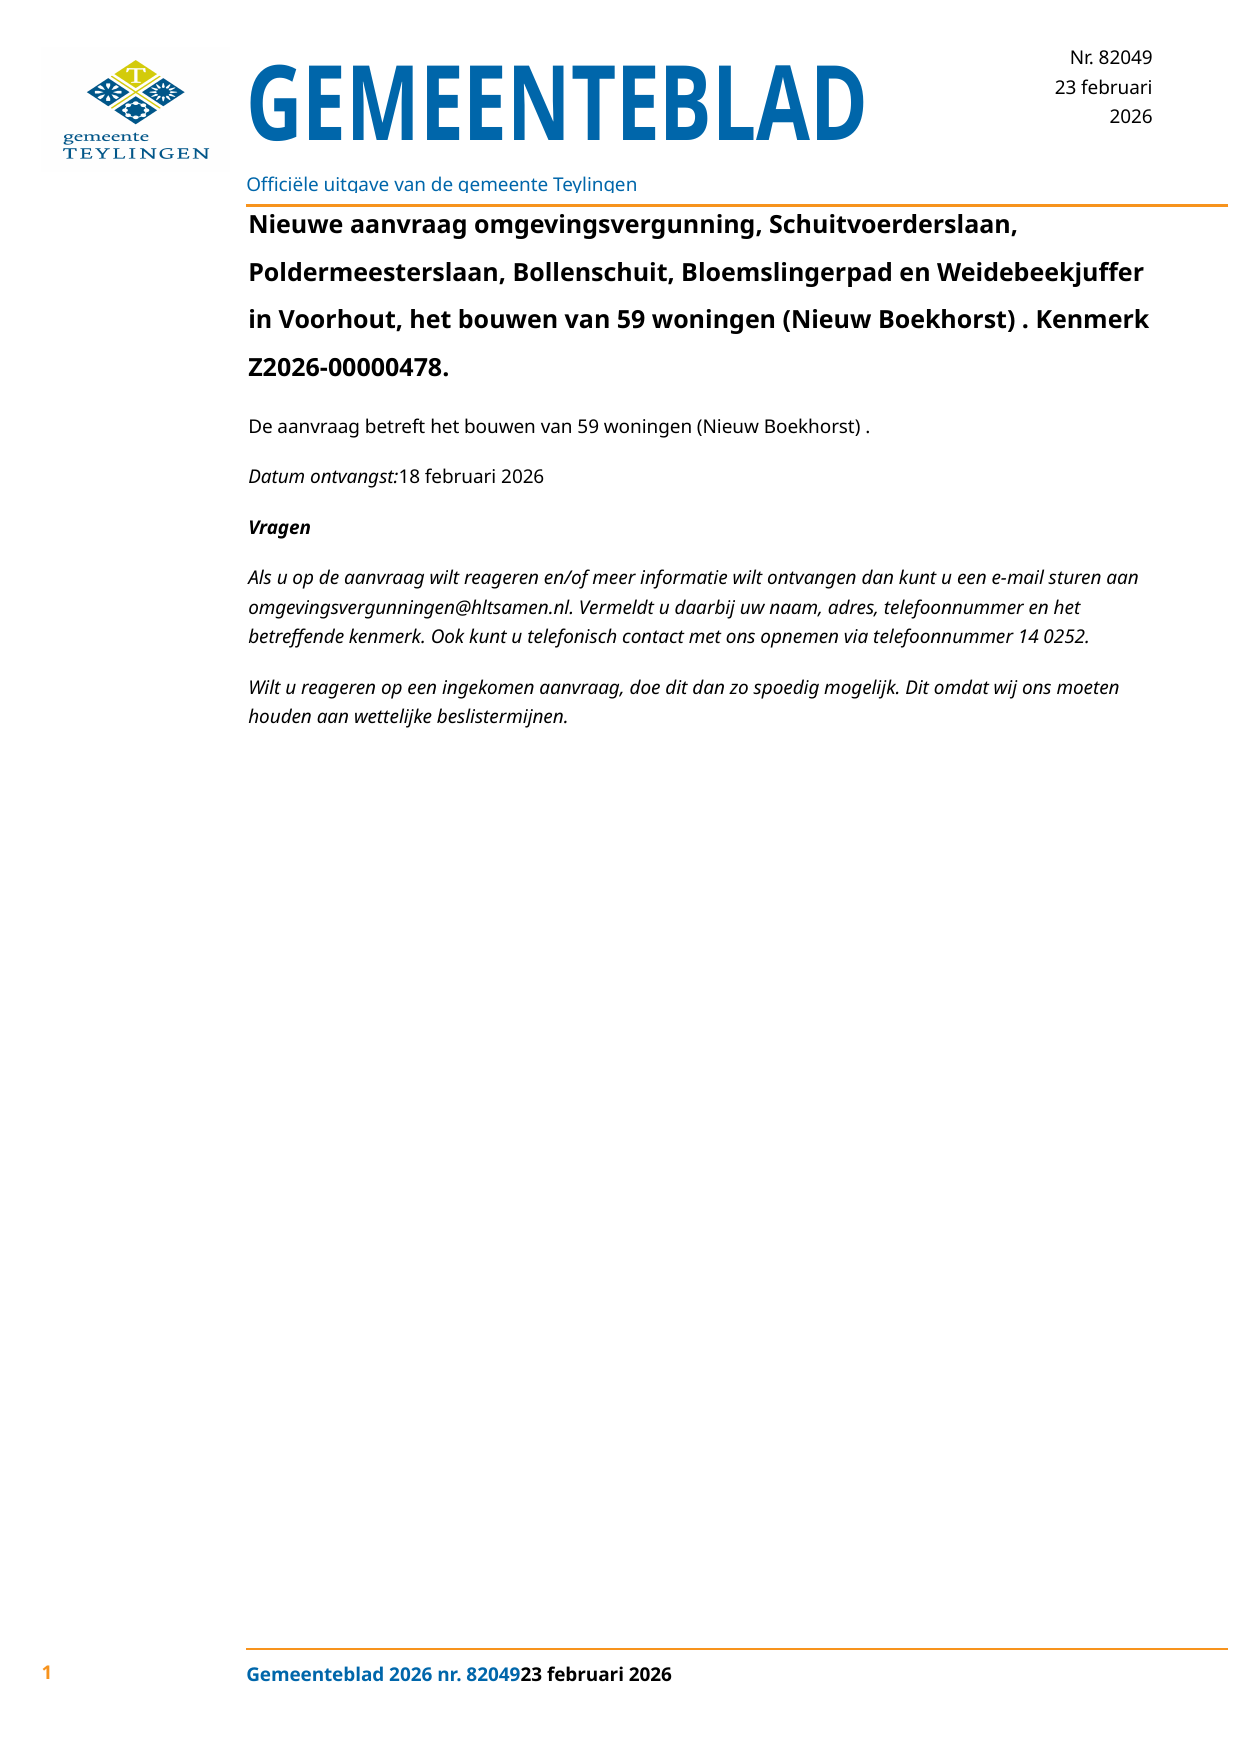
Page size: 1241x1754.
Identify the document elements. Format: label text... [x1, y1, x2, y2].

text Datum ontvangst:18 februari 2026 [248, 463, 1152, 489]
text Wilt u reageren op een ingekomen aanvraag, doe dit dan zo spoedig mogelijk. Dit omdat wij ons moeten houden aan wettelijke beslistermijnen. [248, 674, 1152, 729]
text De aanvraag betreft het bouwen van 59 woningen (Nieuw Boekhorst) . [248, 413, 1152, 439]
text Vragen [248, 514, 1152, 540]
text Nieuwe aanvraag omgevingsvergunning, Schuitvoerderslaan, Poldermeesterslaan, Bollenschuit, Bloemslingerpad en Weidebeekjuffer in Voorhout, het bouwen van 59 woningen (Nieuw Boekhorst) . Kenmerk Z2026-00000478. [248, 207, 1152, 384]
text Als u op de aanvraag wilt reageren en/of meer informatie wilt ontvangen dan kunt u een e-mail sturen aan omgevingsvergunningen@hltsamen.nl. Vermeldt u daarbij uw naam, adres, telefoonnummer en het betreffende kenmerk. Ook kunt u telefonisch contact met ons opnemen via telefoonnummer 14 0252. [248, 564, 1152, 649]
picture [41, 47, 231, 172]
